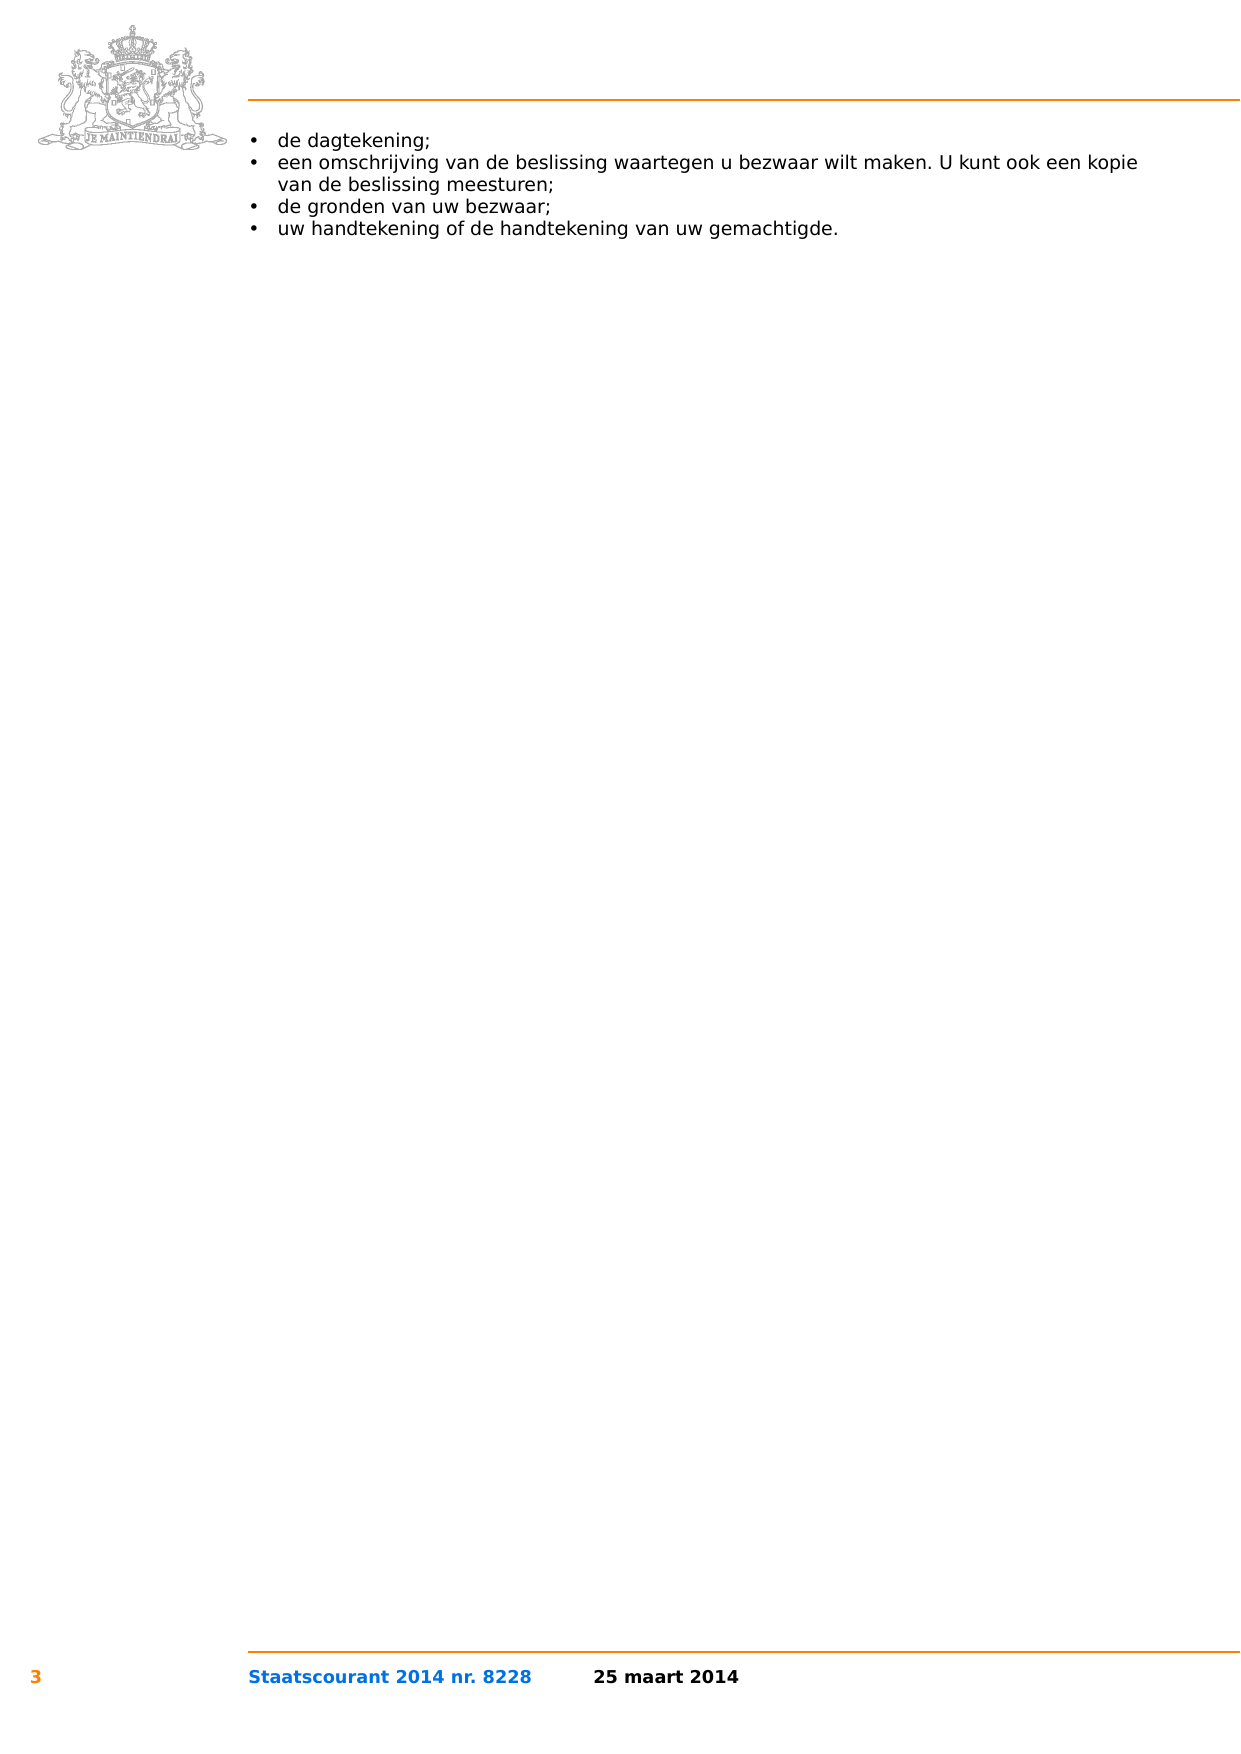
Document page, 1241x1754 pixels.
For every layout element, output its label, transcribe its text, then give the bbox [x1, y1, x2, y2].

text • een omschrijving van de beslissing waartegen u bezwaar wilt maken. U kunt ook een kopie van de beslissing meesturen; [248, 152, 1163, 196]
text • de gronden van uw bezwaar; [248, 196, 1163, 218]
text • de dagtekening; [248, 130, 1163, 152]
text • uw handtekening of de handtekening van uw gemachtigde. [248, 218, 1163, 240]
picture [38, 25, 227, 150]
